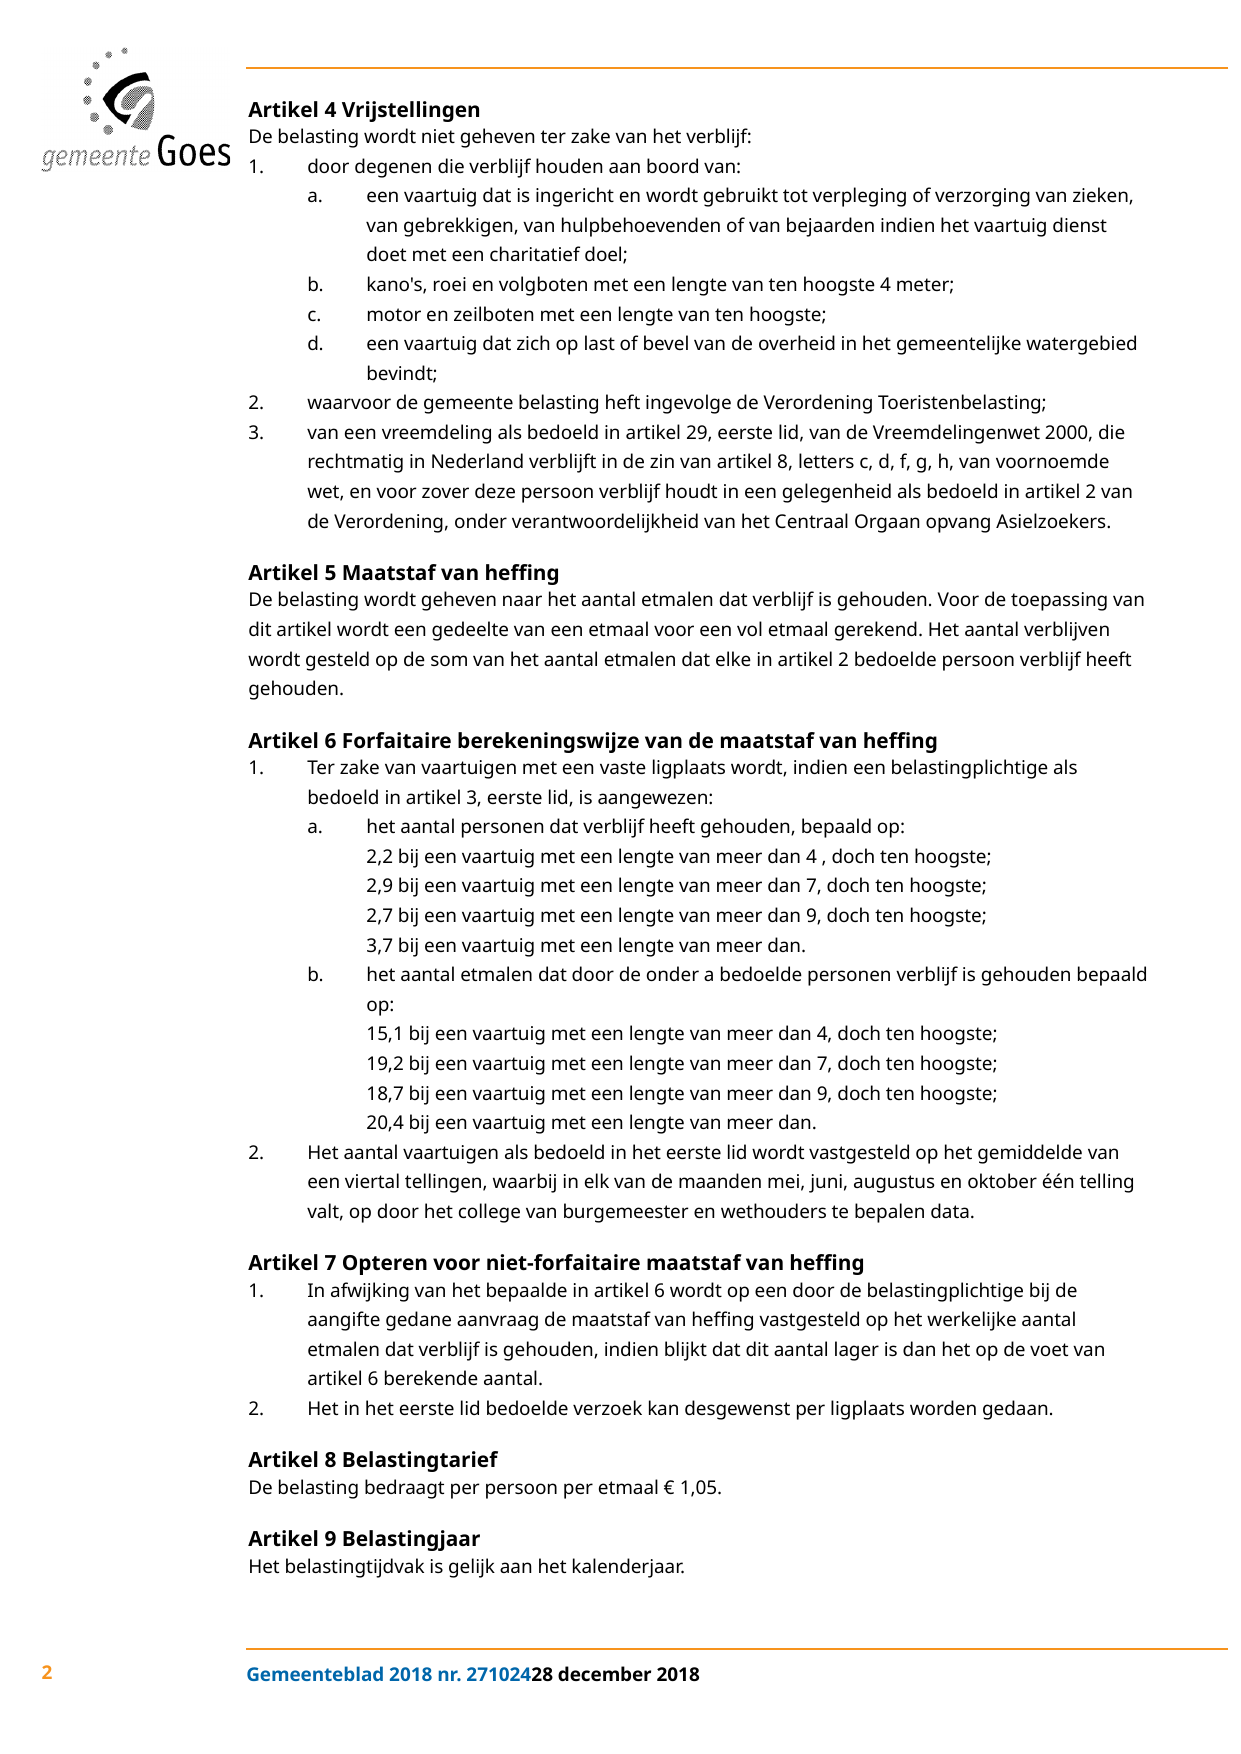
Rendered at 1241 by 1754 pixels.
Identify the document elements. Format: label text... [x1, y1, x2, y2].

list 3,7 bij een vaartuig met een lengte van meer dan. [307, 932, 1152, 957]
list een vaartuig dat is ingericht en wordt gebruikt tot verpleging of verzorging van zieken, van gebrekkigen, van hulpbehoevenden of van bejaarden indien het vaartuig dienst doet met een charitatief doel; [307, 182, 1152, 267]
list kano's, roei en volgboten met een lengte van ten hoogste 4 meter; [307, 271, 1152, 297]
list waarvoor de gemeente belasting heft ingevolge de Verordening Toeristenbelasting; [248, 389, 1152, 415]
text Artikel 8 Belastingtarief [248, 1446, 1152, 1474]
text Artikel 6 Forfaitaire berekeningswijze van de maatstaf van heffing [248, 726, 1152, 754]
list 2,7 bij een vaartuig met een lengte van meer dan 9, doch ten hoogste; [307, 902, 1152, 928]
text De belasting bedraagt per persoon per etmaal € 1,05. [248, 1474, 1152, 1500]
text Artikel 5 Maatstaf van heffing [248, 558, 1152, 587]
list Het in het eerste lid bedoelde verzoek kan desgewenst per ligplaats worden gedaan. [248, 1395, 1152, 1421]
list Ter zake van vaartuigen met een vaste ligplaats wordt, indien een belastingplichtige als bedoeld in artikel 3, eerste lid, is aangewezen: [248, 754, 1152, 809]
list het aantal personen dat verblijf heeft gehouden, bepaald op: [307, 813, 1152, 839]
picture [41, 47, 231, 172]
text Artikel 7 Opteren voor niet-forfaitaire maatstaf van heffing [248, 1248, 1152, 1277]
list van een vreemdeling als bedoeld in artikel 29, eerste lid, van de Vreemdelingenwet 2000, die rechtmatig in Nederland verblijft in de zin van artikel 8, letters c, d, f, g, h, van voornoemde wet, en voor zover deze persoon verblijf houdt in een gelegenheid als bedoeld in artikel 2 van de Verordening, onder verantwoordelijkheid van het Centraal Orgaan opvang Asielzoekers. [248, 419, 1152, 533]
list 20,4 bij een vaartuig met een lengte van meer dan. [307, 1109, 1152, 1135]
text De belasting wordt geheven naar het aantal etmalen dat verblijf is gehouden. Voor de toepassing van dit artikel wordt een gedeelte van een etmaal voor een vol etmaal gerekend. Het aantal verblijven wordt gesteld op de som van het aantal etmalen dat elke in artikel 2 bedoelde persoon verblijf heeft gehouden. [248, 587, 1152, 701]
list motor en zeilboten met een lengte van ten hoogste; [307, 301, 1152, 326]
text De belasting wordt niet geheven ter zake van het verblijf: [248, 123, 1152, 149]
list In afwijking van het bepaalde in artikel 6 wordt op een door de belastingplichtige bij de aangifte gedane aanvraag de maatstaf van heffing vastgesteld op het werkelijke aantal etmalen dat verblijf is gehouden, indien blijkt dat dit aantal lager is dan het op de voet van artikel 6 berekende aantal. [248, 1277, 1152, 1391]
list een vaartuig dat zich op last of bevel van de overheid in het gemeentelijke watergebied bevindt; [307, 330, 1152, 386]
list 19,2 bij een vaartuig met een lengte van meer dan 7, doch ten hoogste; [307, 1050, 1152, 1076]
text Artikel 4 Vrijstellingen [248, 95, 1152, 123]
list 15,1 bij een vaartuig met een lengte van meer dan 4, doch ten hoogste; [307, 1021, 1152, 1046]
list 18,7 bij een vaartuig met een lengte van meer dan 9, doch ten hoogste; [307, 1080, 1152, 1105]
list 2,9 bij een vaartuig met een lengte van meer dan 7, doch ten hoogste; [307, 873, 1152, 898]
list door degenen die verblijf houden aan boord van: [248, 153, 1152, 178]
text Artikel 9 Belastingjaar [248, 1524, 1152, 1553]
list 2,2 bij een vaartuig met een lengte van meer dan 4 , doch ten hoogste; [307, 843, 1152, 869]
list het aantal etmalen dat door de onder a bedoelde personen verblijf is gehouden bepaald op: [307, 961, 1152, 1017]
list Het aantal vaartuigen als bedoeld in het eerste lid wordt vastgesteld op het gemiddelde van een viertal tellingen, waarbij in elk van de maanden mei, juni, augustus en oktober één telling valt, op door het college van burgemeester en wethouders te bepalen data. [248, 1139, 1152, 1224]
text Het belastingtijdvak is gelijk aan het kalenderjaar. [248, 1553, 1152, 1579]
